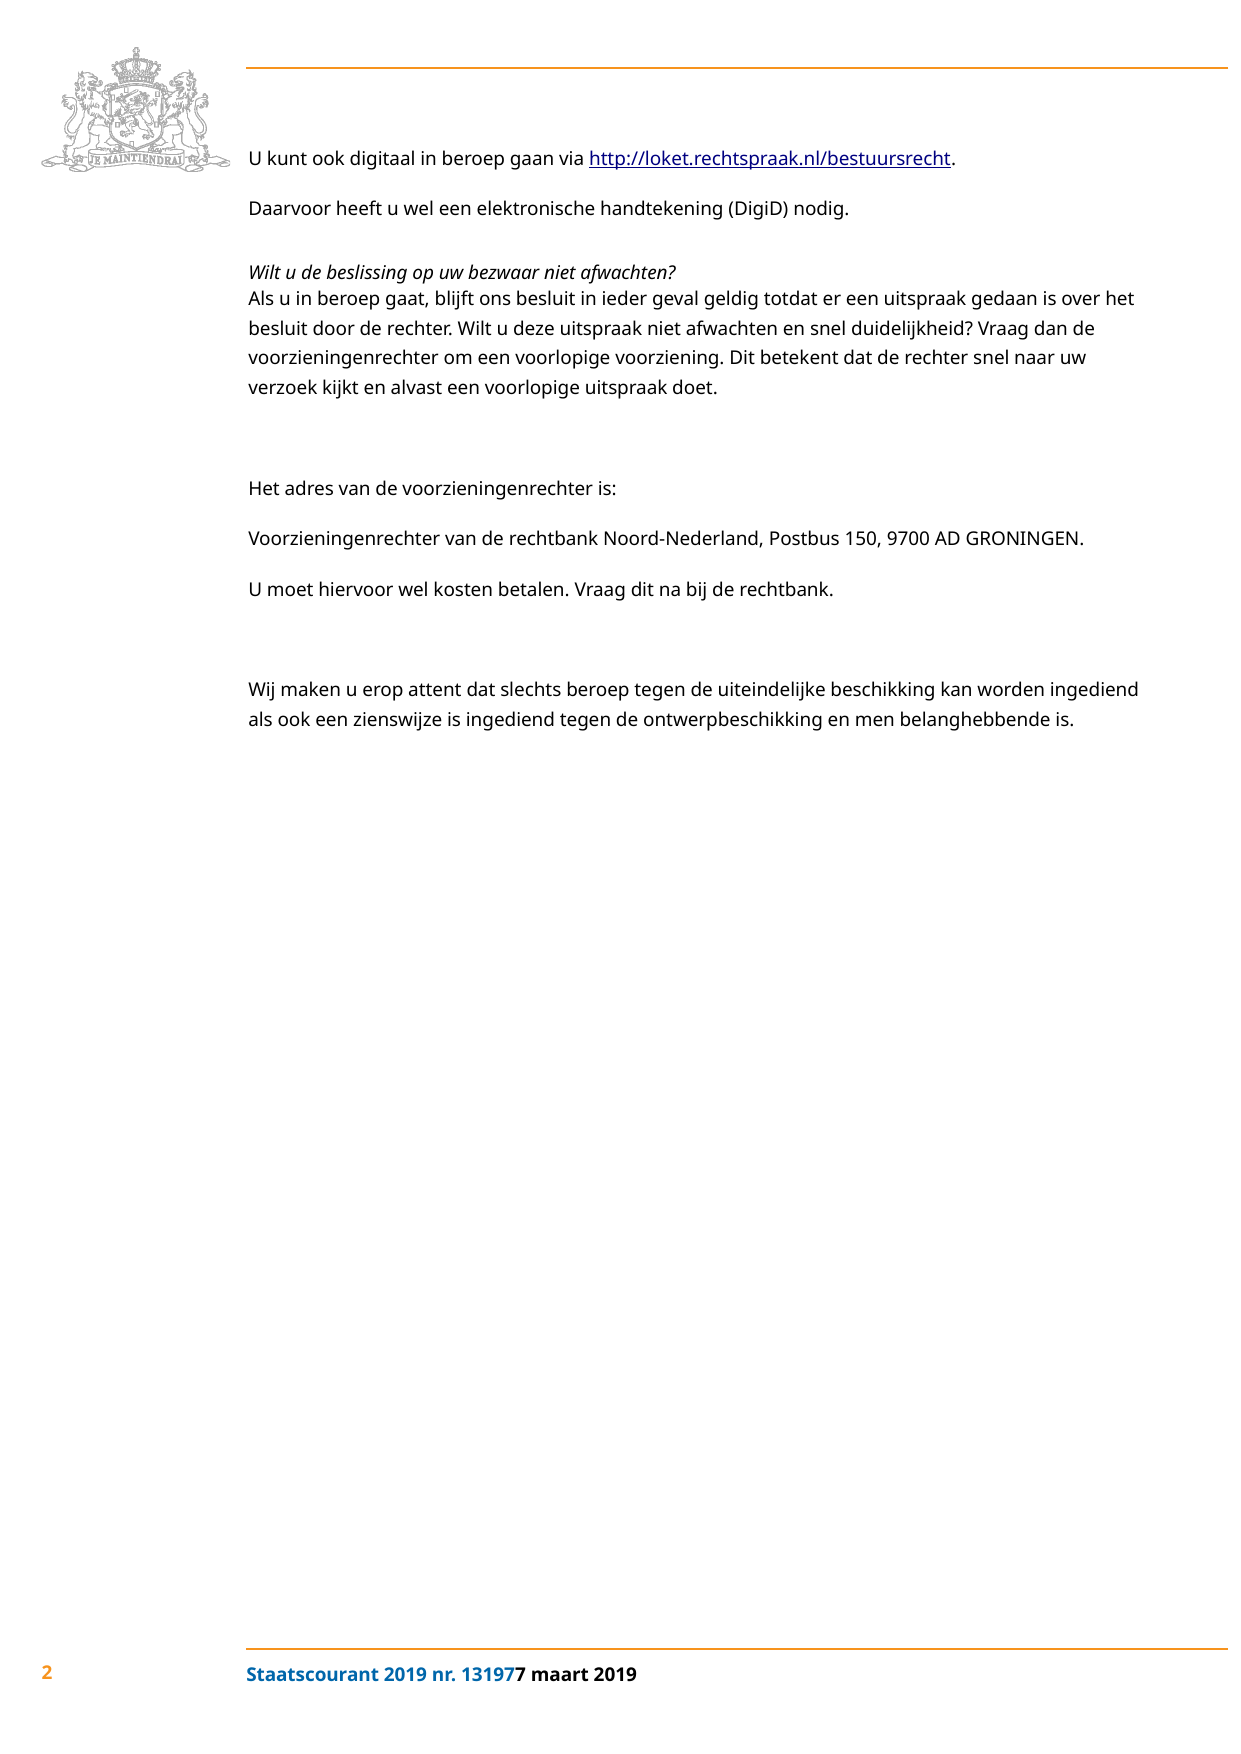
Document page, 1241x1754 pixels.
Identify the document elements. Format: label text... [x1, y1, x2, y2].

text Daarvoor heeft u wel een elektronische handtekening (DigiD) nodig. [248, 196, 1152, 221]
text Wilt u de beslissing op uw bezwaar niet afwachten? [248, 259, 1152, 285]
text Wij maken u erop attent dat slechts beroep tegen de uiteindelijke beschikking kan worden ingediend als ook een zienswijze is ingediend tegen de ontwerpbeschikking en men belanghebbende is. [248, 677, 1152, 732]
text U moet hiervoor wel kosten betalen. Vraag dit na bij de rechtbank. [248, 576, 1152, 601]
text U kunt ook digitaal in beroep gaan via http://loket.rechtspraak.nl/bestuursrecht. [248, 145, 1152, 171]
text Als u in beroep gaat, blijft ons besluit in ieder geval geldig totdat er een uitspraak gedaan is over het besluit door de rechter. Wilt u deze uitspraak niet afwachten en snel duidelijkheid? Vraag dan de voorzieningenrechter om een voorlopige voorziening. Dit betekent dat de rechter snel naar uw verzoek kijkt en alvast een voorlopige uitspraak doet. [248, 285, 1152, 400]
text Voorzieningenrechter van de rechtbank Noord-Nederland, Postbus 150, 9700 AD GRONINGEN. [248, 525, 1152, 551]
text Het adres van de voorzieningenrechter is: [248, 475, 1152, 501]
picture [41, 47, 231, 172]
